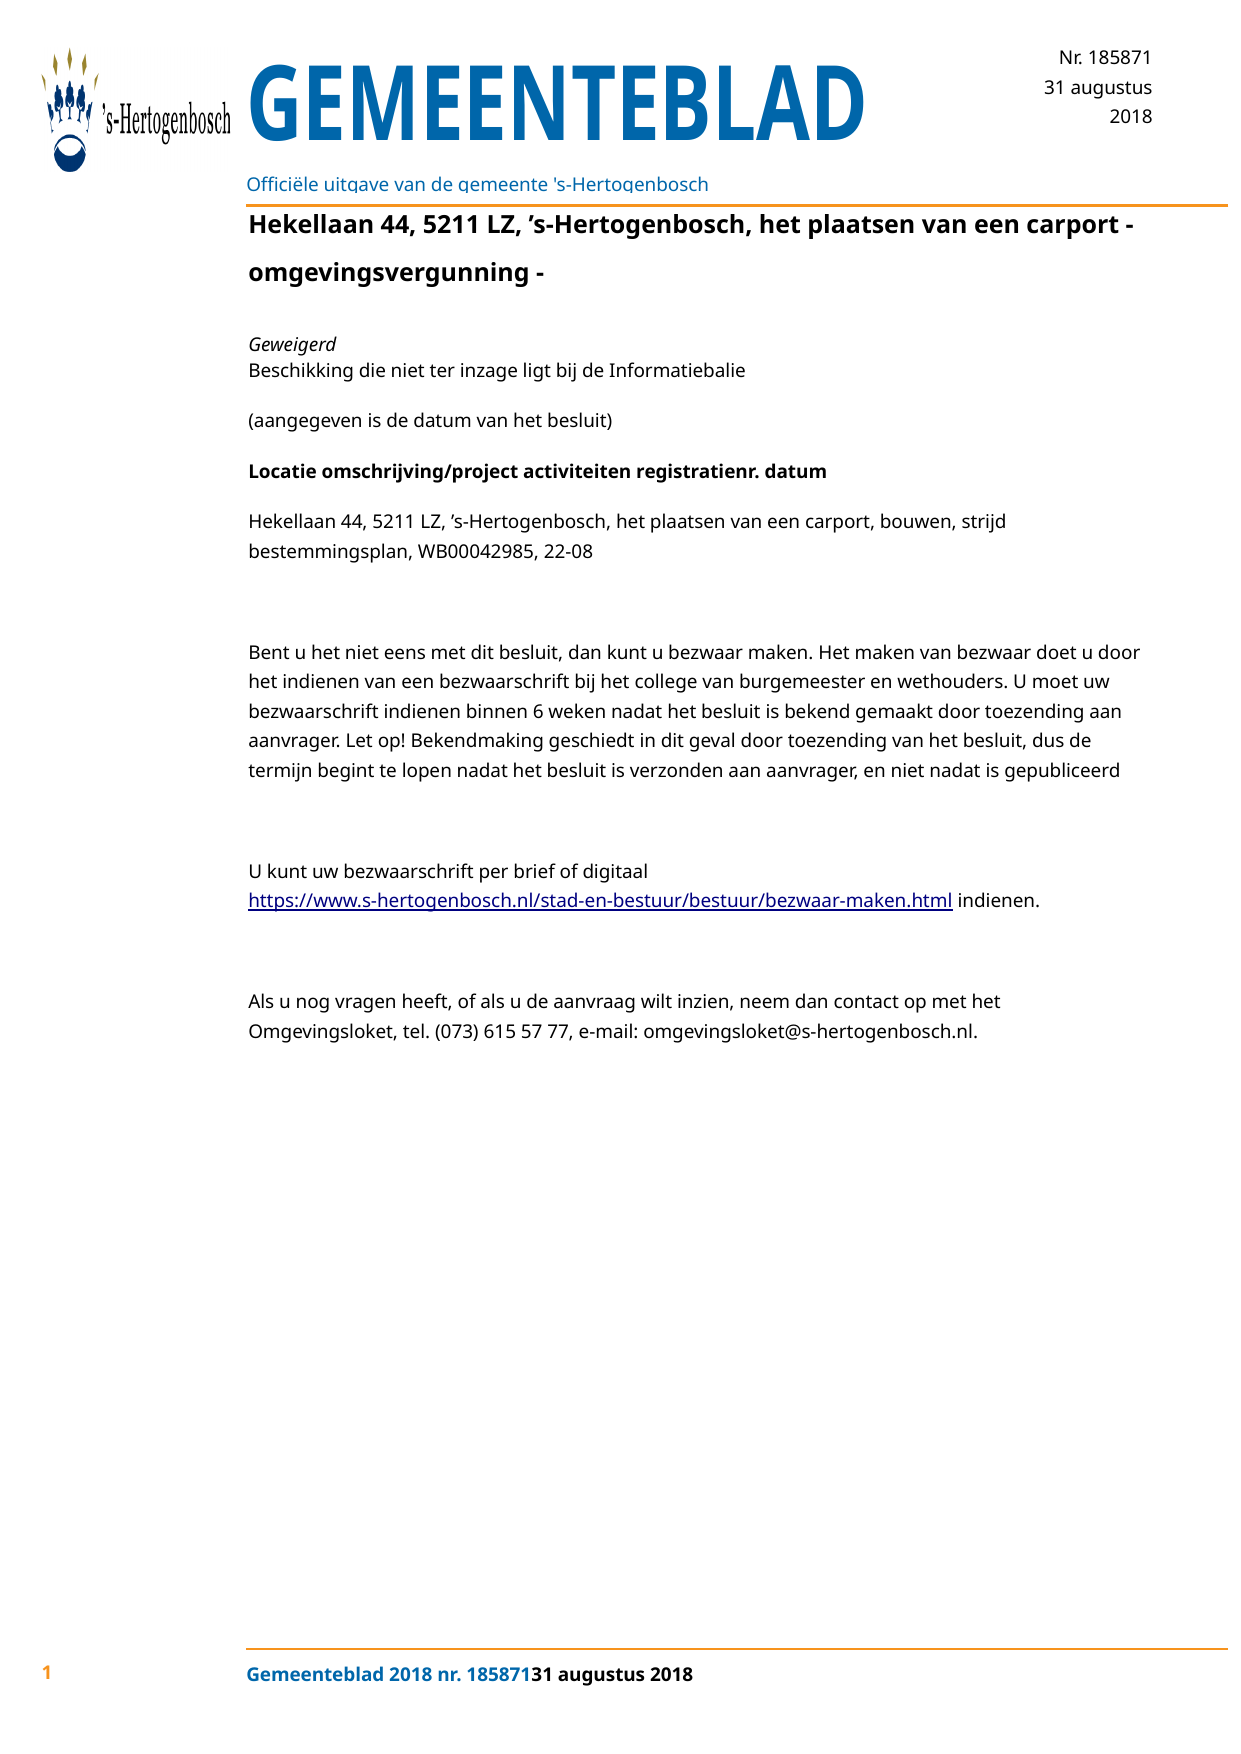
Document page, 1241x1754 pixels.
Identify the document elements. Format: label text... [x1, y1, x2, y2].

picture [41, 47, 231, 172]
text (aangegeven is de datum van het besluit) [248, 408, 1152, 433]
text Als u nog vragen heeft, of als u de aanvraag wilt inzien, neem dan contact op met het Omgevingsloket, tel. (073) 615 57 77, e-mail: omgevingsloket@s-hertogenbosch.nl. [248, 988, 1152, 1044]
text Hekellaan 44, 5211 LZ, ’s-Hertogenbosch, het plaatsen van een carport, bouwen, strijd bestemmingsplan, WB00042985, 22-08 [248, 508, 1152, 564]
text Locatie omschrijving/project activiteiten registratienr. datum [248, 458, 1152, 484]
text Beschikking die niet ter inzage ligt bij de Informatiebalie [248, 357, 1152, 383]
text U kunt uw bezwaarschrift per brief of digitaal https://www.s-hertogenbosch.nl/stad-en-bestuur/bestuur/bezwaar-maken.html indienen. [248, 858, 1152, 913]
text Geweigerd [248, 331, 1152, 357]
text Bent u het niet eens met dit besluit, dan kunt u bezwaar maken. Het maken van bezwaar doet u door het indienen van een bezwaarschrift bij het college van burgemeester en wethouders. U moet uw bezwaarschrift indienen binnen 6 weken nadat het besluit is bekend gemaakt door toezending aan aanvrager. Let op! Bekendmaking geschiedt in dit geval door toezending van het besluit, dus de termijn begint te lopen nadat het besluit is verzonden aan aanvrager, en niet nadat is gepubliceerd [248, 639, 1152, 783]
text Hekellaan 44, 5211 LZ, ’s-Hertogenbosch, het plaatsen van een carport - omgevingsvergunning - [248, 207, 1152, 288]
